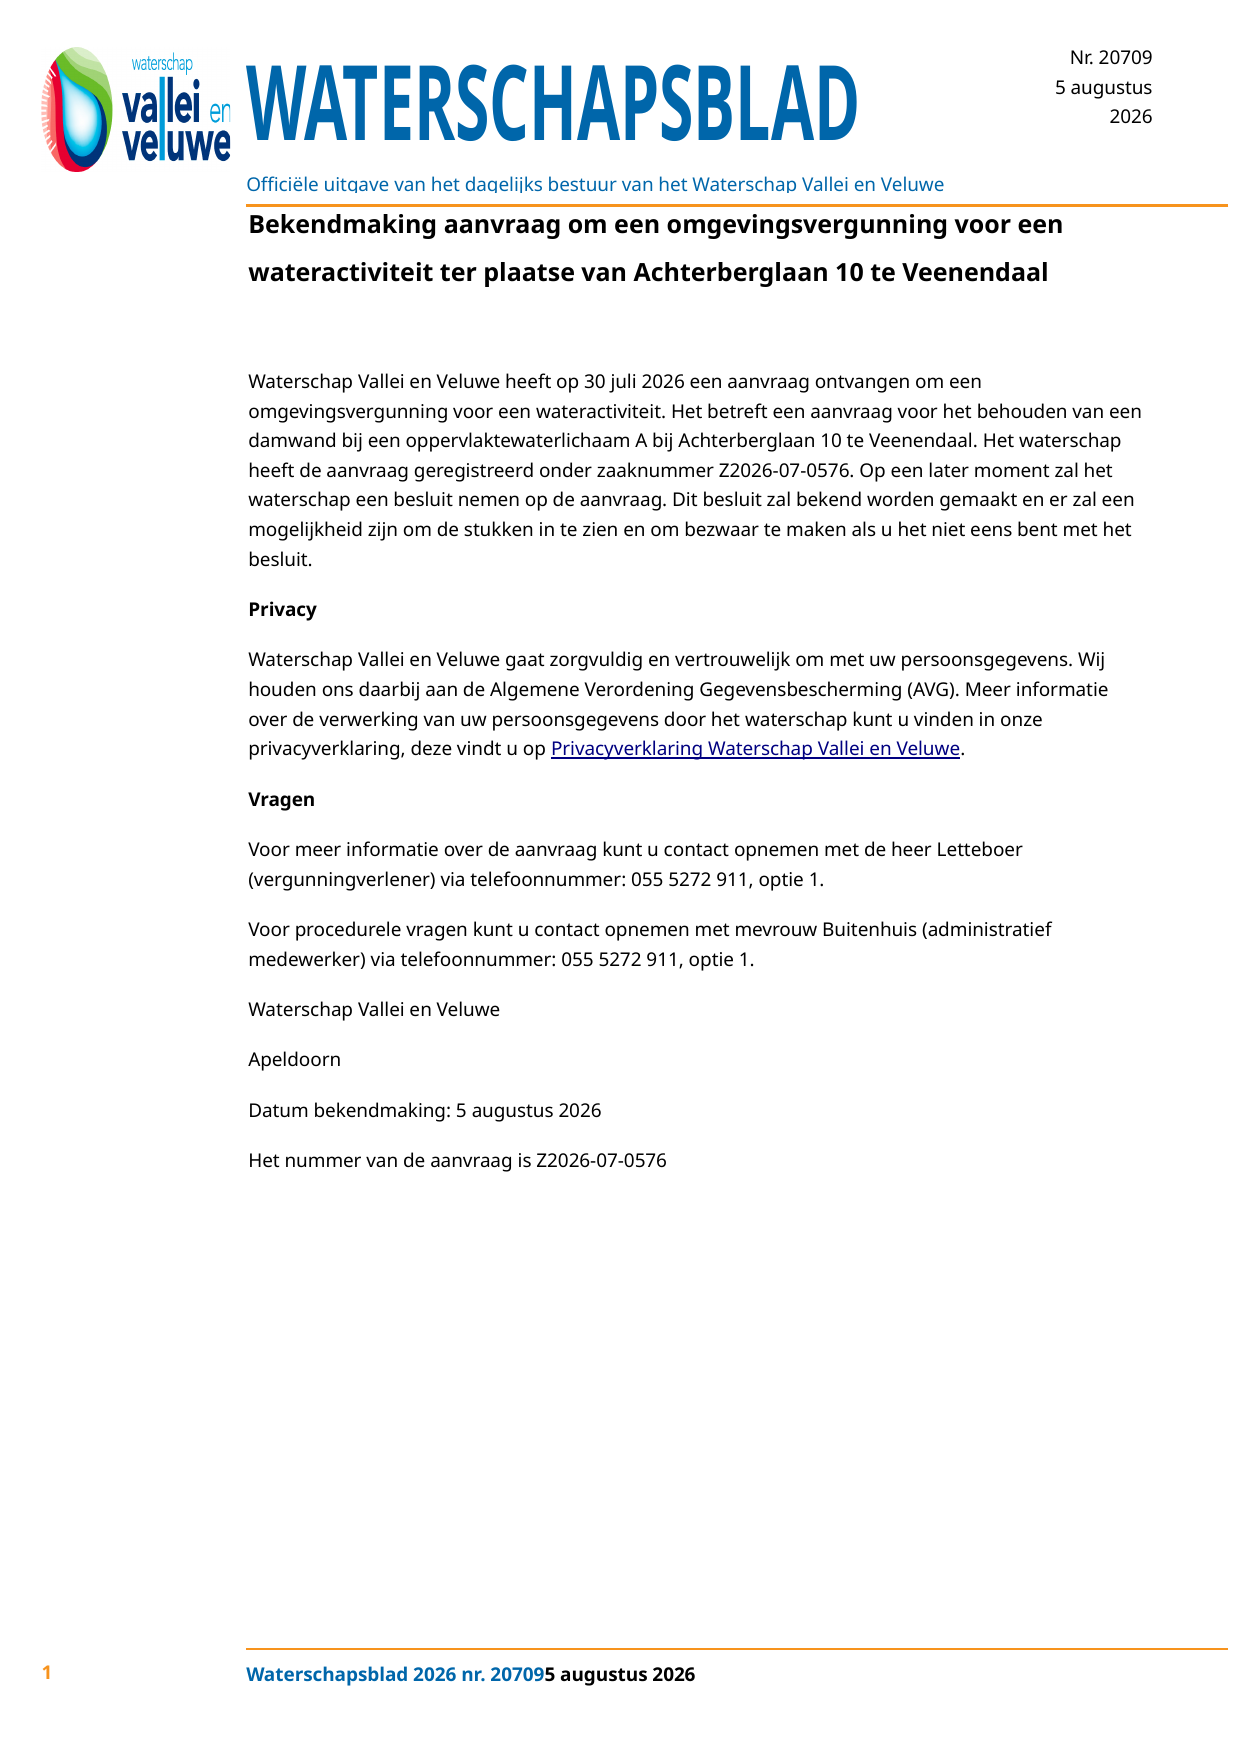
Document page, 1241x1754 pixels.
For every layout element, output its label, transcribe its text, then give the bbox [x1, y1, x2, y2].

picture [41, 47, 231, 172]
text Bekendmaking aanvraag om een omgevingsvergunning voor een wateractiviteit ter plaatse van Achterberglaan 10 te Veenendaal [248, 207, 1152, 288]
text Voor meer informatie over de aanvraag kunt u contact opnemen met de heer Letteboer (vergunningverlener) via telefoonnummer: 055 5272 911, optie 1. [248, 836, 1152, 892]
text Het nummer van de aanvraag is Z2026-07-0576 [248, 1147, 1152, 1173]
text Waterschap Vallei en Veluwe gaat zorgvuldig en vertrouwelijk om met uw persoonsgegevens. Wij houden ons daarbij aan de Algemene Verordening Gegevensbescherming (AVG). Meer informatie over de verwerking van uw persoonsgegevens door het waterschap kunt u vinden in onze privacyverklaring, deze vindt u op Privacyverklaring Waterschap Vallei en Veluwe. [248, 647, 1152, 761]
text Voor procedurele vragen kunt u contact opnemen met mevrouw Buitenhuis (administratief medewerker) via telefoonnummer: 055 5272 911, optie 1. [248, 916, 1152, 972]
text Vragen [248, 786, 1152, 812]
text Privacy [248, 596, 1152, 622]
text Datum bekendmaking: 5 augustus 2026 [248, 1097, 1152, 1123]
text Waterschap Vallei en Veluwe heeft op 30 juli 2026 een aanvraag ontvangen om een omgevingsvergunning voor een wateractiviteit. Het betreft een aanvraag voor het behouden van een damwand bij een oppervlaktewaterlichaam A bij Achterberglaan 10 te Veenendaal. Het waterschap heeft de aanvraag geregistreerd onder zaaknummer Z2026-07-0576. Op een later moment zal het waterschap een besluit nemen op de aanvraag. Dit besluit zal bekend worden gemaakt en er zal een mogelijkheid zijn om de stukken in te zien en om bezwaar te maken als u het niet eens bent met het besluit. [248, 368, 1152, 572]
text Waterschap Vallei en Veluwe [248, 996, 1152, 1022]
text Apeldoorn [248, 1047, 1152, 1072]
